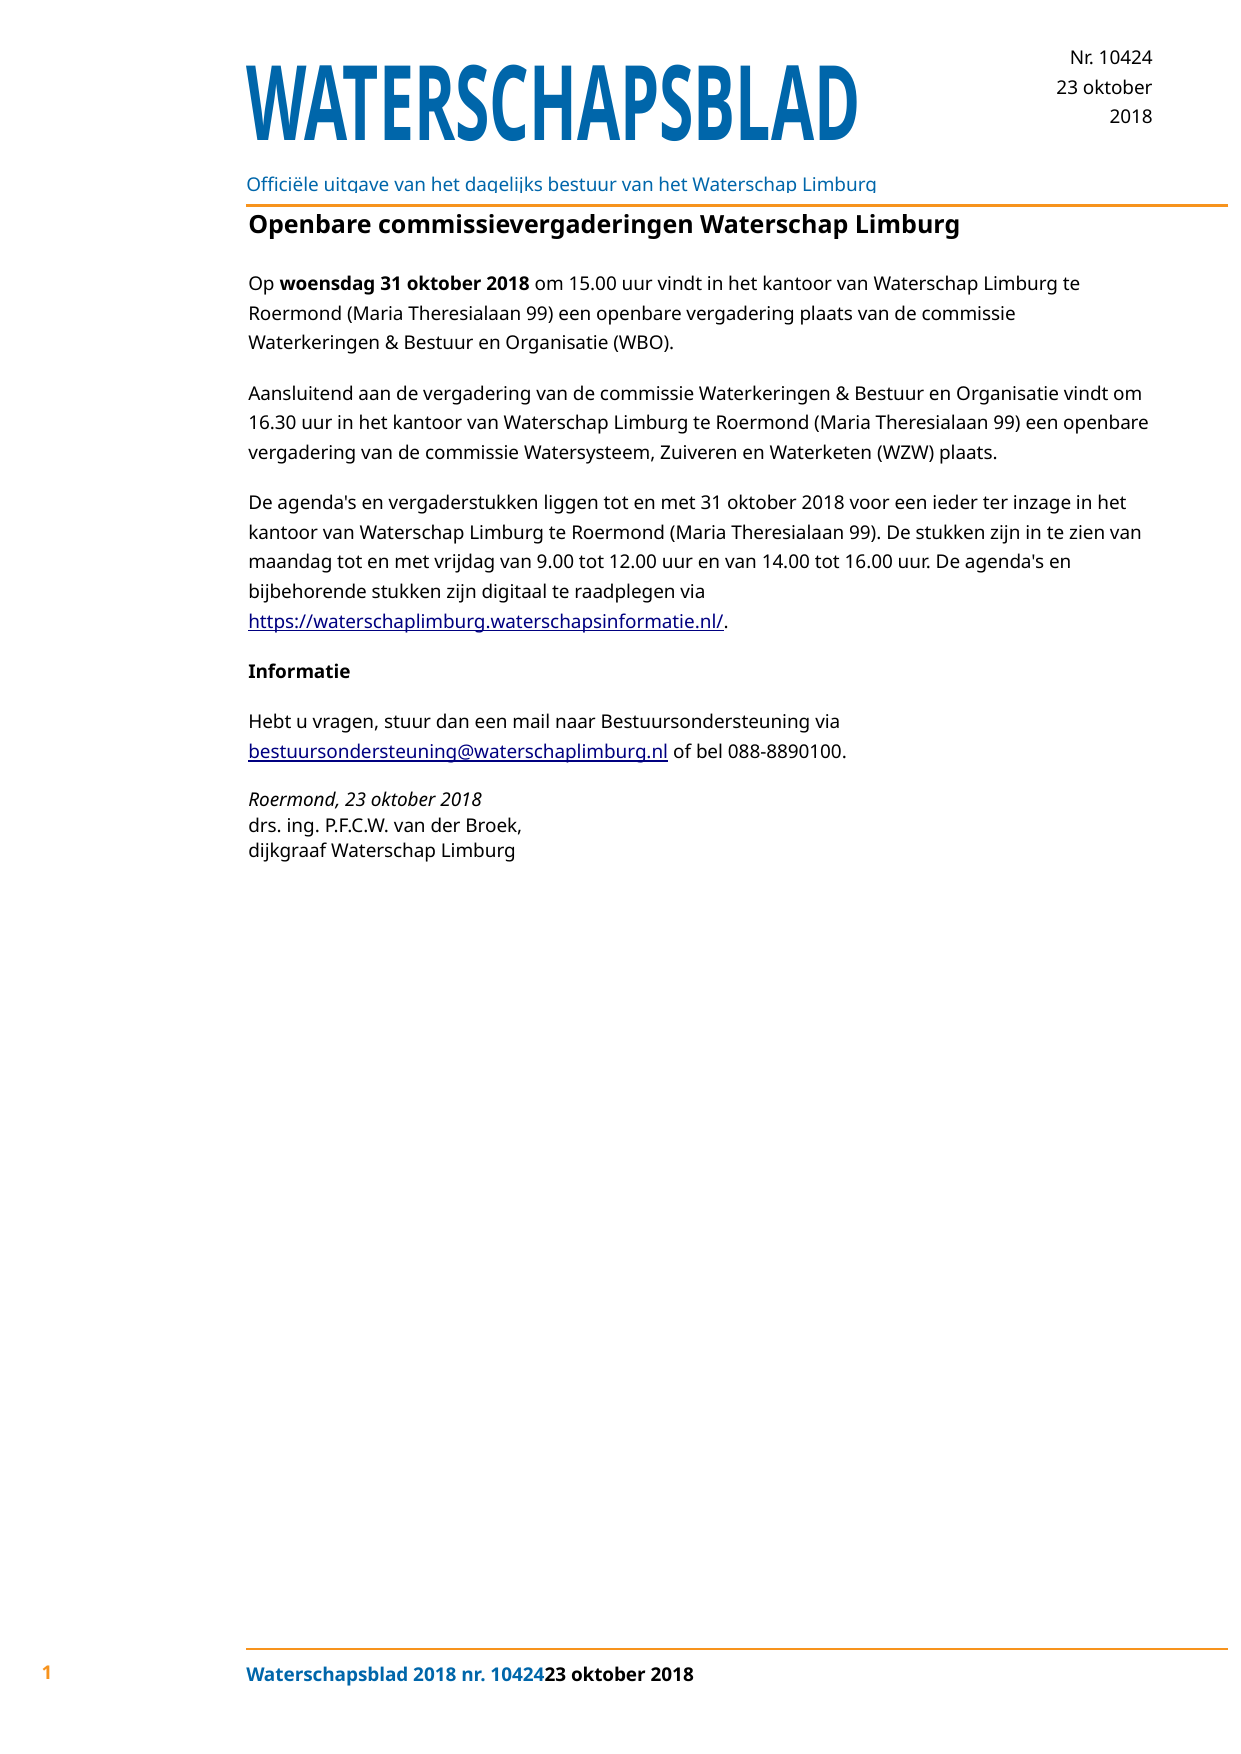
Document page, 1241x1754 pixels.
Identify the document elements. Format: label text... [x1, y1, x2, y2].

text Op woensdag 31 oktober 2018 om 15.00 uur vindt in het kantoor van Waterschap Limburg te Roermond (Maria Theresialaan 99) een openbare vergadering plaats van de commissie Waterkeringen & Bestuur en Organisatie (WBO). [248, 270, 1152, 355]
text Hebt u vragen, stuur dan een mail naar Bestuursondersteuning via bestuursondersteuning@waterschaplimburg.nl of bel 088-8890100. [248, 709, 1152, 764]
text De agenda's en vergaderstukken liggen tot en met 31 oktober 2018 voor een ieder ter inzage in het kantoor van Waterschap Limburg te Roermond (Maria Theresialaan 99). De stukken zijn in te zien van maandag tot en met vrijdag van 9.00 tot 12.00 uur en van 14.00 tot 16.00 uur. De agenda's en bijbehorende stukken zijn digitaal te raadplegen via https://waterschaplimburg.waterschapsinformatie.nl/. [248, 489, 1152, 633]
picture [41, 47, 231, 172]
text Openbare commissievergaderingen Waterschap Limburg [248, 207, 1152, 241]
text Informatie [248, 658, 1152, 684]
text drs. ing. P.F.C.W. van der Broek, [248, 812, 1152, 837]
text Roermond, 23 oktober 2018 [248, 786, 1152, 812]
text Aansluitend aan de vergadering van de commissie Waterkeringen & Bestuur en Organisatie vindt om 16.30 uur in het kantoor van Waterschap Limburg te Roermond (Maria Theresialaan 99) een openbare vergadering van de commissie Watersysteem, Zuiveren en Waterketen (WZW) plaats. [248, 380, 1152, 465]
text dijkgraaf Waterschap Limburg [248, 837, 1152, 863]
